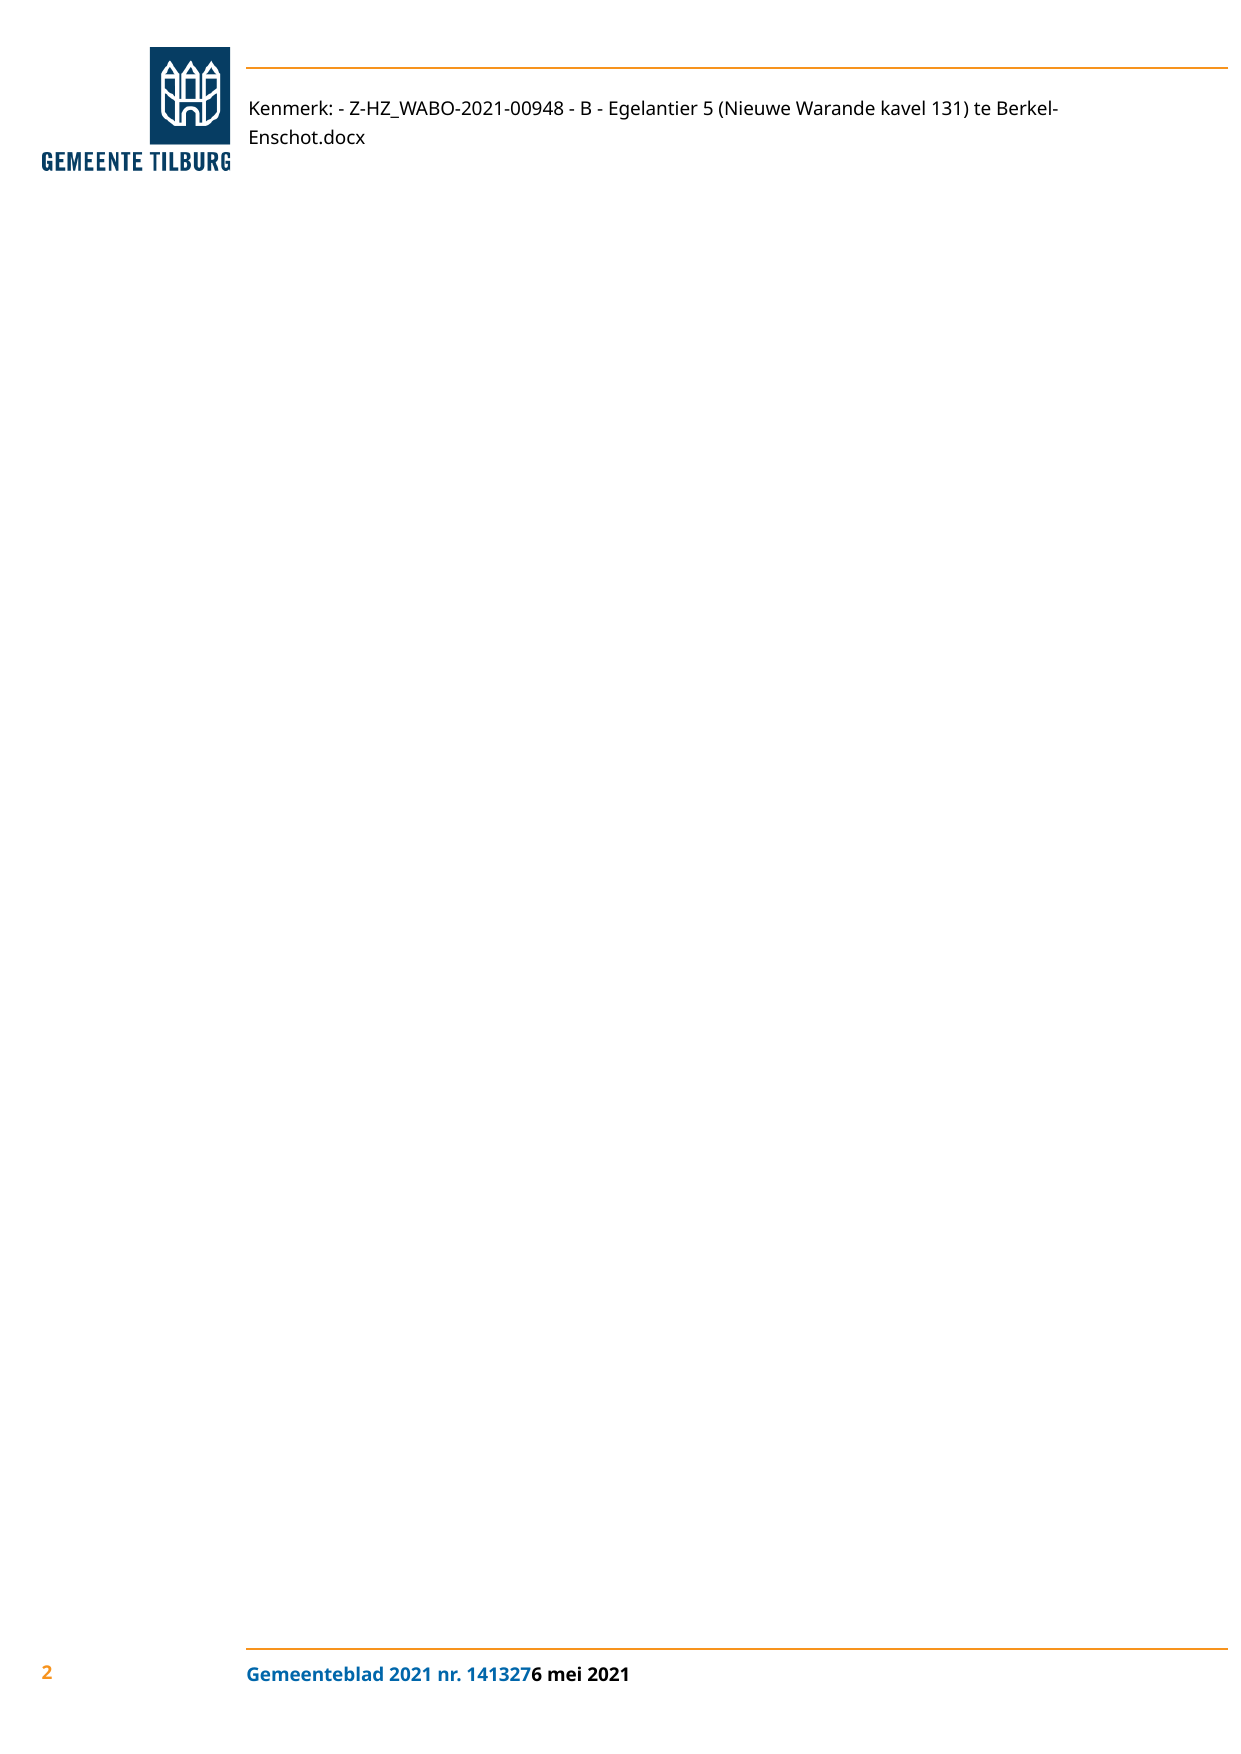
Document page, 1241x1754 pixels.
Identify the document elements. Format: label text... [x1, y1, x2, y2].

text Kenmerk: - Z-HZ_WABO-2021-00948 - B - Egelantier 5 (Nieuwe Warande kavel 131) te Berkel-Enschot.docx [248, 95, 1152, 150]
picture [41, 47, 231, 172]
